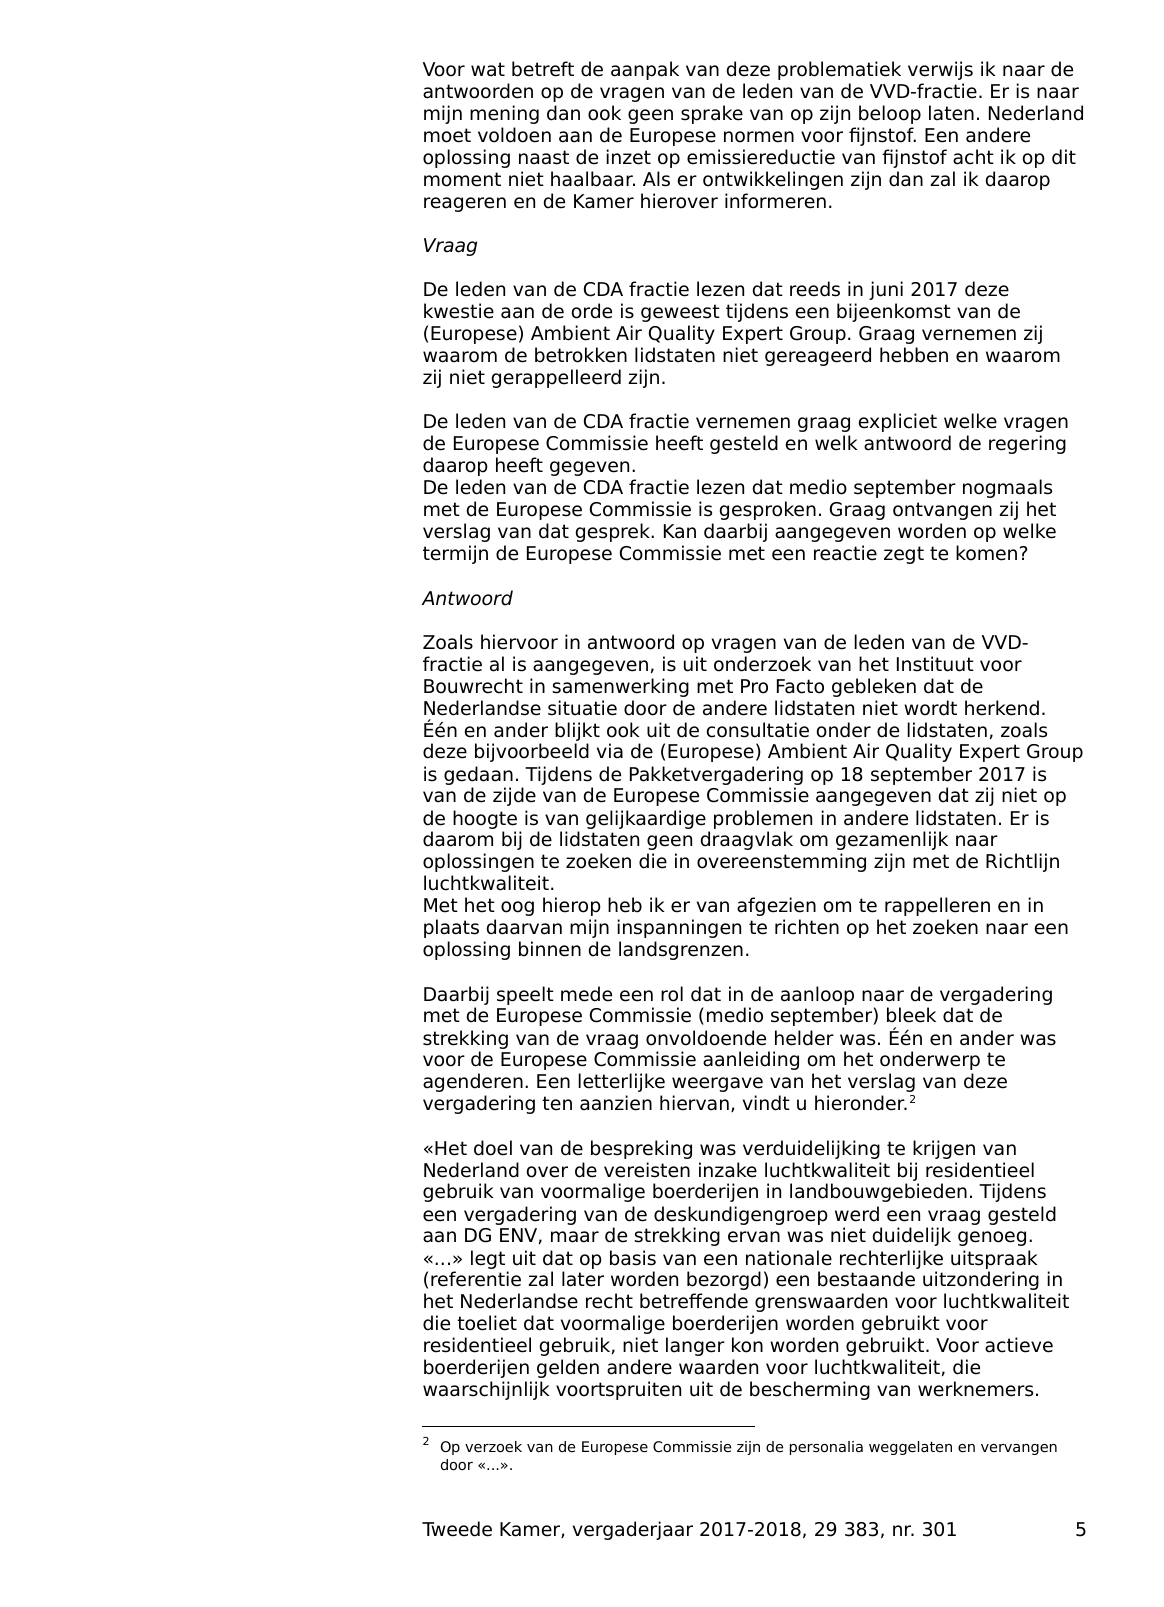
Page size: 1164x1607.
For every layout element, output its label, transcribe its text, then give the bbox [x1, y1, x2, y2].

text De leden van de CDA fractie lezen dat reeds in juni 2017 deze kwestie aan de orde is geweest tijdens een bijeenkomst van de (Europese) Ambient Air Quality Expert Group. Graag vernemen zij waarom de betrokken lidstaten niet gereageerd hebben en waarom zij niet gerappelleerd zijn. [422, 279, 1087, 389]
text De leden van de CDA fractie vernemen graag expliciet welke vragen de Europese Commissie heeft gesteld en welk antwoord de regering daarop heeft gegeven. [422, 411, 1087, 477]
subtitle Vraag [422, 235, 1087, 257]
text Zoals hiervoor in antwoord op vragen van de leden van de VVD-fractie al is aangegeven, is uit onderzoek van het Instituut voor Bouwrecht in samenwerking met Pro Facto gebleken dat de Nederlandse situatie door de andere lidstaten niet wordt herkend. Één en ander blijkt ook uit de consultatie onder de lidstaten, zoals deze bijvoorbeeld via de (Europese) Ambient Air Quality Expert Group is gedaan. Tijdens de Pakketvergadering op 18 september 2017 is van de zijde van de Europese Commissie aangegeven dat zij niet op de hoogte is van gelijkaardige problemen in andere lidstaten. Er is daarom bij de lidstaten geen draagvlak om gezamenlijk naar oplossingen te zoeken die in overeenstemming zijn met de Richtlijn luchtkwaliteit. [422, 632, 1087, 895]
subtitle Antwoord [422, 587, 1087, 609]
text «Het doel van de bespreking was verduidelijking te krijgen van Nederland over de vereisten inzake luchtkwaliteit bij residentieel gebruik van voormalige boerderijen in landbouwgebieden. Tijdens een vergadering van de deskundigengroep werd een vraag gesteld aan DG ENV, maar de strekking ervan was niet duidelijk genoeg. [422, 1137, 1087, 1247]
text Voor wat betreft de aanpak van deze problematiek verwijs ik naar de antwoorden op de vragen van de leden van de VVD-fractie. Er is naar mijn mening dan ook geen sprake van op zijn beloop laten. Nederland moet voldoen aan de Europese normen voor fijnstof. Een andere oplossing naast de inzet op emissiereductie van fijnstof acht ik op dit moment niet haalbaar. Als er ontwikkelingen zijn dan zal ik daarop reageren en de Kamer hierover informeren. [422, 59, 1087, 213]
text De leden van de CDA fractie lezen dat medio september nogmaals met de Europese Commissie is gesproken. Graag ontvangen zij het verslag van dat gesprek. Kan daarbij aangegeven worden op welke termijn de Europese Commissie met een reactie zegt te komen? [422, 477, 1087, 565]
text Met het oog hierop heb ik er van afgezien om te rappelleren en in plaats daarvan mijn inspanningen te richten op het zoeken naar een oplossing binnen de landsgrenzen. [422, 895, 1087, 961]
text Op verzoek van de Europese Commissie zijn de personalia weggelaten en vervangen door «...». [422, 1435, 1087, 1474]
text Daarbij speelt mede een rol dat in de aanloop naar de vergadering met de Europese Commissie (medio september) bleek dat de strekking van de vraag onvoldoende helder was. Één en ander was voor de Europese Commissie aanleiding om het onderwerp te agenderen. Een letterlijke weergave van het verslag van deze vergadering ten aanzien hiervan, vindt u hieronder. [422, 983, 1087, 1115]
text «...» legt uit dat op basis van een nationale rechterlijke uitspraak (referentie zal later worden bezorgd) een bestaande uitzondering in het Nederlandse recht betreffende grenswaarden voor luchtkwaliteit die toeliet dat voormalige boerderijen worden gebruikt voor residentieel gebruik, niet langer kon worden gebruikt. Voor actieve boerderijen gelden andere waarden voor luchtkwaliteit, die waarschijnlijk voortspruiten uit de bescherming van werknemers. [422, 1247, 1087, 1401]
